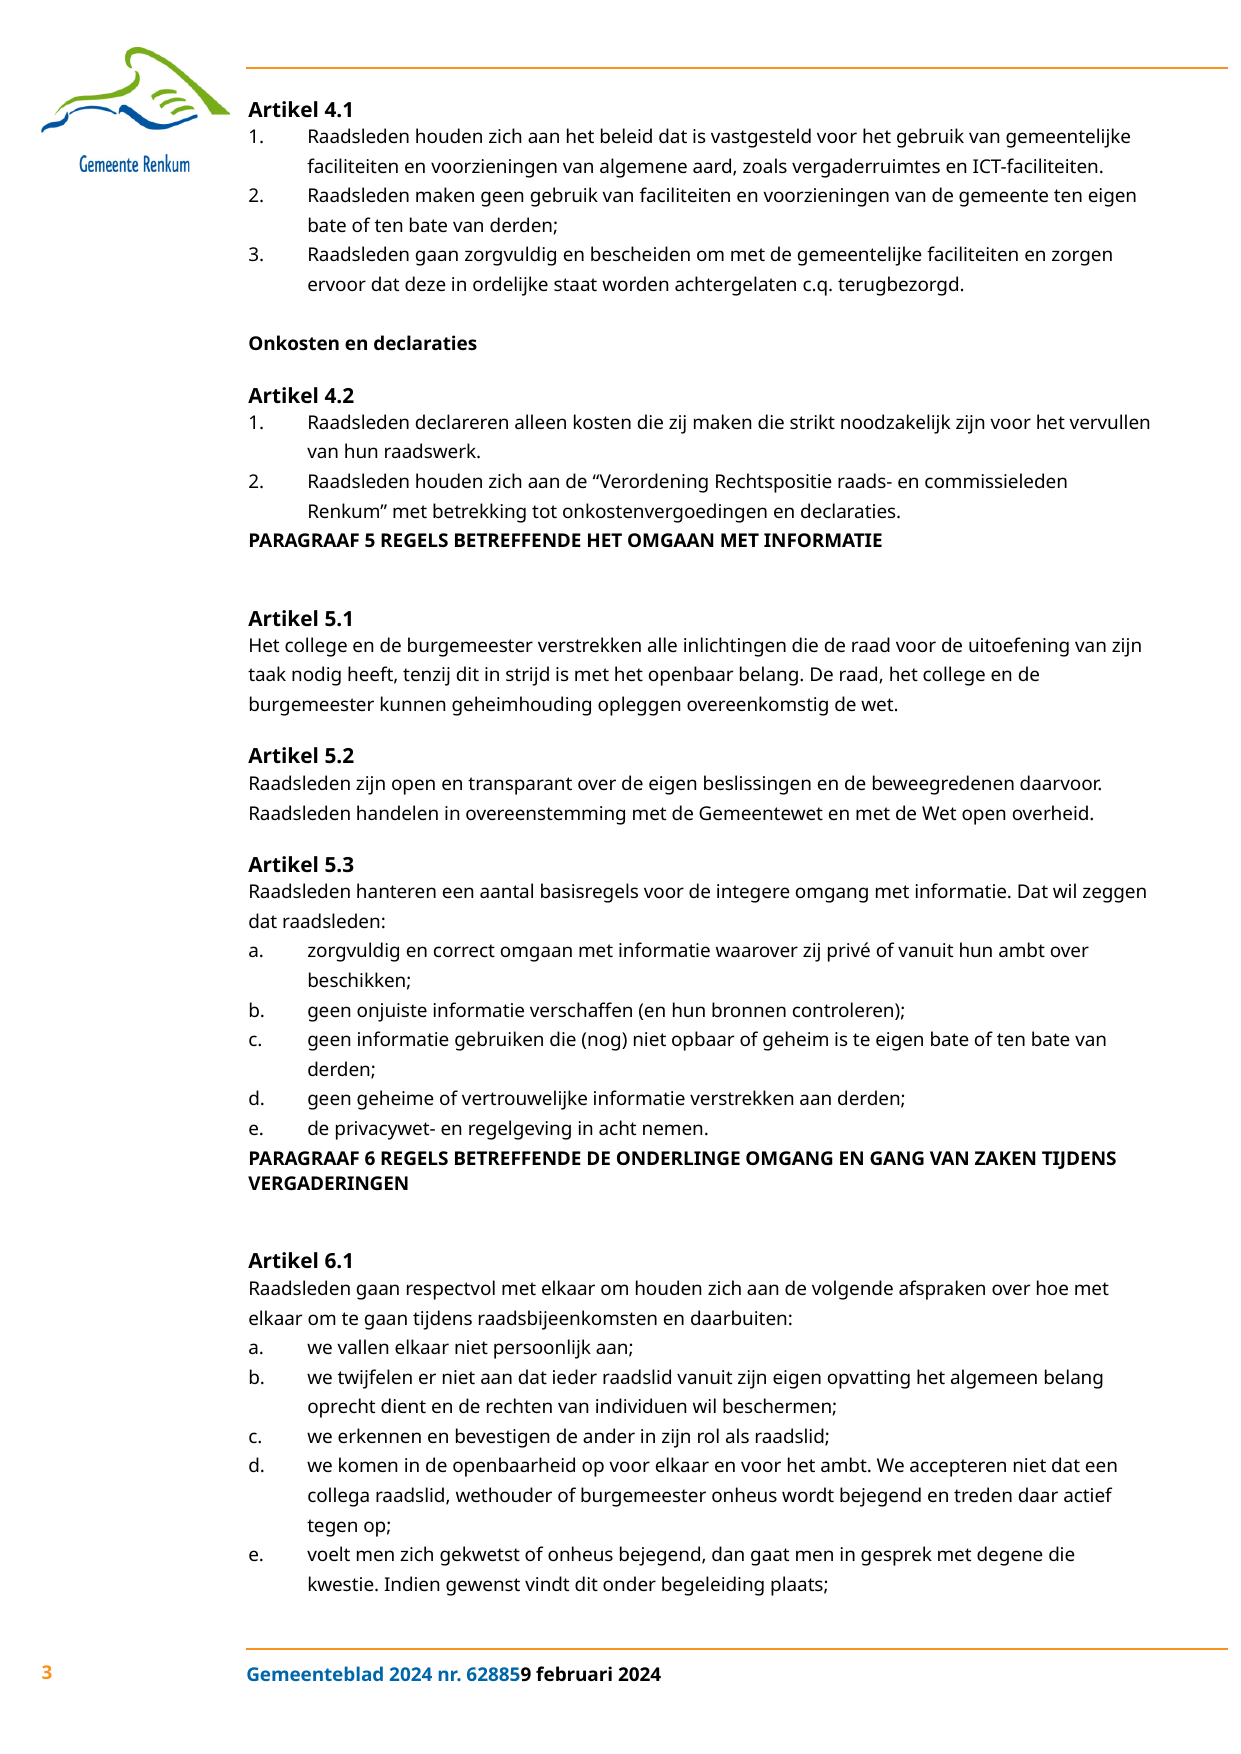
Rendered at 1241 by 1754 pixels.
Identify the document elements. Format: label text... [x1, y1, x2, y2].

list we twijfelen er niet aan dat ieder raadslid vanuit zijn eigen opvatting het algemeen belang oprecht dient en de rechten van individuen wil beschermen; [248, 1364, 1152, 1419]
text Het college en de burgemeester verstrekken alle inlichtingen die de raad voor de uitoefening van zijn taak nodig heeft, tenzij dit in strijd is met het openbaar belang. De raad, het college en de burgemeester kunnen geheimhouding opleggen overeenkomstig de wet. [248, 632, 1152, 717]
text Raadsleden zijn open en transparant over de eigen beslissingen en de beweegredenen daarvoor. Raadsleden handelen in overeenstemming met de Gemeentewet en met de Wet open overheid. [248, 770, 1152, 825]
list voelt men zich gekwetst of onheus bejegend, dan gaat men in gesprek met degene die kwestie. Indien gewenst vindt dit onder begeleiding plaats; [248, 1541, 1152, 1597]
text Artikel 4.2 [248, 381, 1152, 409]
list Raadsleden houden zich aan de “Verordening Rechtspositie raads- en commissieleden Renkum” met betrekking tot onkostenvergoedingen en declaraties. [248, 468, 1152, 524]
list Raadsleden gaan zorgvuldig en bescheiden om met de gemeentelijke faciliteiten en zorgen ervoor dat deze in ordelijke staat worden achtergelaten c.q. terugbezorgd. [248, 242, 1152, 297]
text PARAGRAAF 6 REGELS BETREFFENDE DE ONDERLINGE OMGANG EN GANG VAN ZAKEN TIJDENS VERGADERINGEN [248, 1145, 1152, 1196]
list we vallen elkaar niet persoonlijk aan; [248, 1334, 1152, 1360]
list Raadsleden declareren alleen kosten die zij maken die strikt noodzakelijk zijn voor het vervullen van hun raadswerk. [248, 409, 1152, 464]
list geen geheime of vertrouwelijke informatie verstrekken aan derden; [248, 1086, 1152, 1111]
text Artikel 4.1 [248, 95, 1152, 123]
text Raadsleden hanteren een aantal basisregels voor de integere omgang met informatie. Dat wil zeggen dat raadsleden: [248, 878, 1152, 934]
list we erkennen en bevestigen de ander in zijn rol als raadslid; [248, 1423, 1152, 1449]
list geen informatie gebruiken die (nog) niet opbaar of geheim is te eigen bate of ten bate van derden; [248, 1026, 1152, 1082]
text Onkosten en declaraties [248, 330, 1152, 356]
list we komen in de openbaarheid op voor elkaar en voor het ambt. We accepteren niet dat een collega raadslid, wethouder of burgemeester onheus wordt bejegend en treden daar actief tegen op; [248, 1453, 1152, 1537]
text PARAGRAAF 5 REGELS BETREFFENDE HET OMGAAN MET INFORMATIE [248, 527, 1152, 553]
list Raadsleden houden zich aan het beleid dat is vastgesteld voor het gebruik van gemeentelijke faciliteiten en voorzieningen van algemene aard, zoals vergaderruimtes en ICT-faciliteiten. [248, 123, 1152, 178]
list Raadsleden maken geen gebruik van faciliteiten en voorzieningen van de gemeente ten eigen bate of ten bate van derden; [248, 182, 1152, 238]
picture [41, 47, 231, 172]
text Artikel 5.2 [248, 742, 1152, 770]
text Artikel 5.3 [248, 850, 1152, 878]
list zorgvuldig en correct omgaan met informatie waarover zij privé of vanuit hun ambt over beschikken; [248, 938, 1152, 993]
text Raadsleden gaan respectvol met elkaar om houden zich aan de volgende afspraken over hoe met elkaar om te gaan tijdens raadsbijeenkomsten en daarbuiten: [248, 1275, 1152, 1330]
list de privacywet- en regelgeving in acht nemen. [248, 1115, 1152, 1141]
list geen onjuiste informatie verschaffen (en hun bronnen controleren); [248, 997, 1152, 1023]
text Artikel 5.1 [248, 604, 1152, 632]
text Artikel 6.1 [248, 1247, 1152, 1275]
